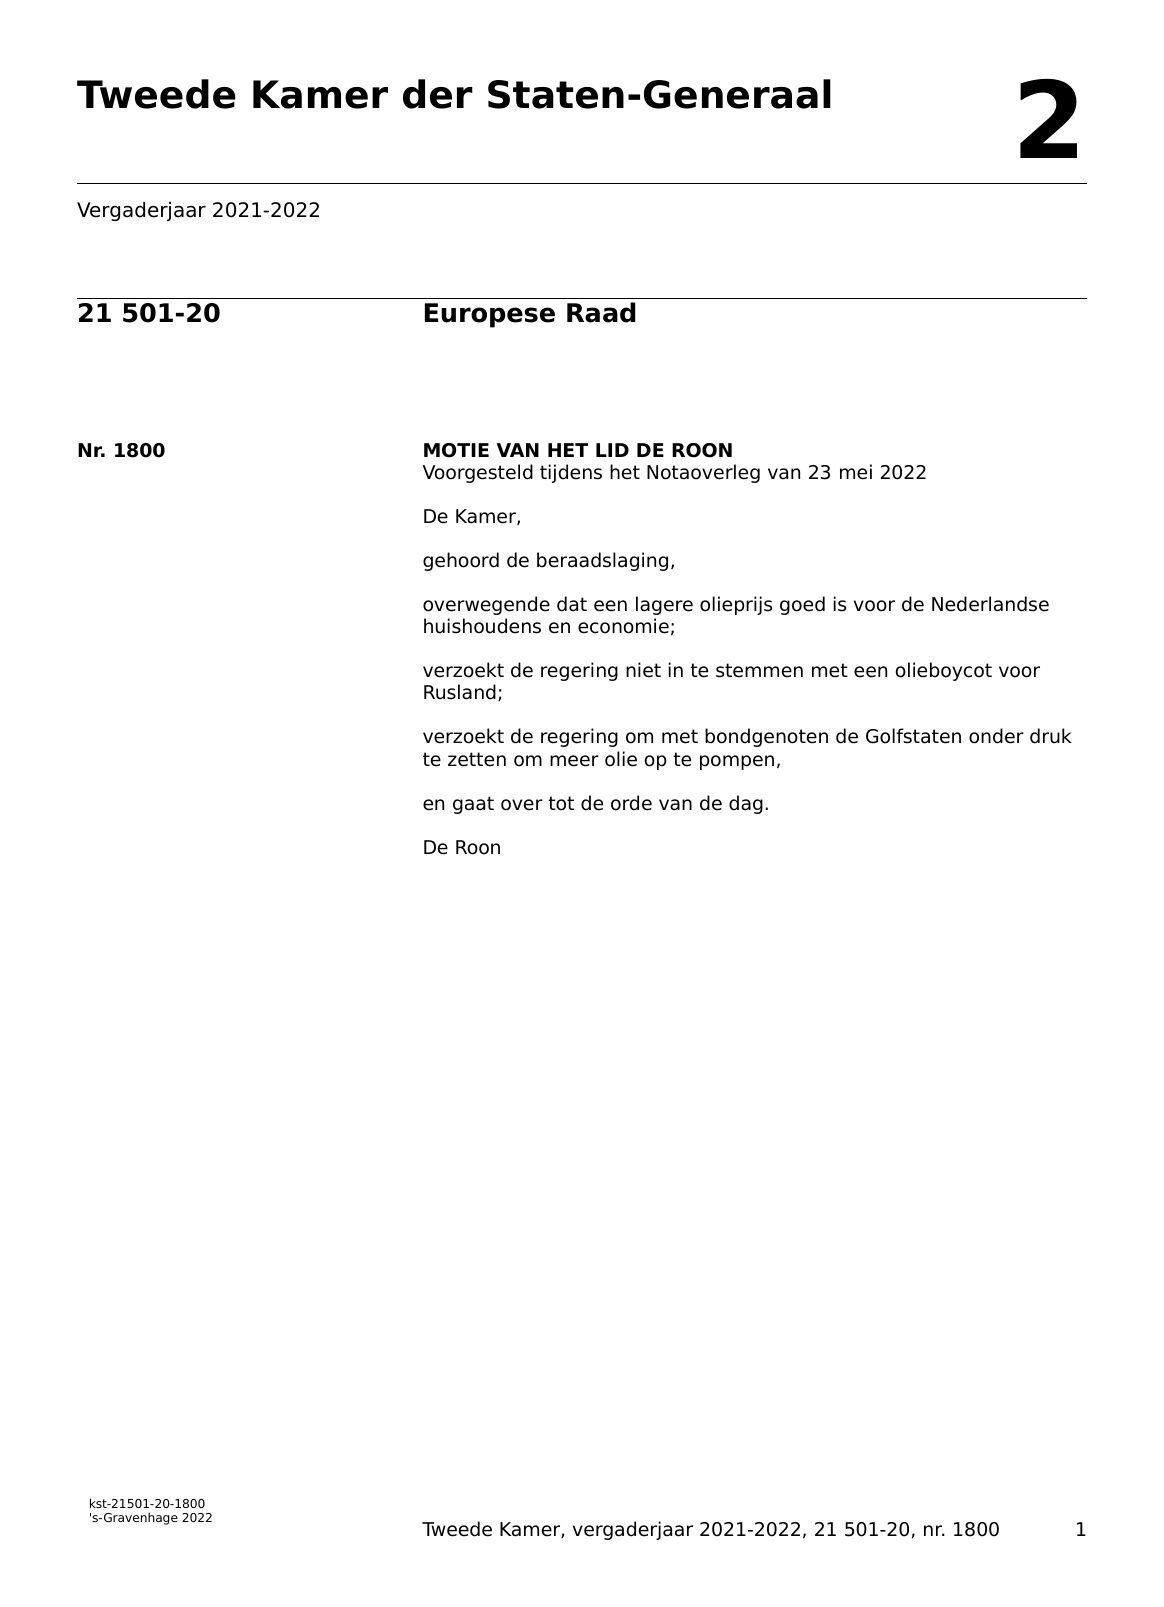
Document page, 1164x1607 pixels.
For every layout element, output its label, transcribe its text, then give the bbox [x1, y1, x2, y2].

text De Kamer, [422, 506, 1087, 528]
text verzoekt de regering om met bondgenoten de Golfstaten onder druk te zetten om meer olie op te pompen, [422, 726, 1087, 770]
subtitle 21 501-20 Europese Raad [77, 299, 1087, 329]
table_header 2 [886, 59, 1087, 183]
text overwegende dat een lagere olieprijs goed is voor de Nederlandse huishoudens en economie; [422, 594, 1087, 638]
text verzoekt de regering niet in te stemmen met een olieboycot voor Rusland; [422, 660, 1087, 704]
text gehoord de beraadslaging, [422, 550, 1087, 572]
table_cell Vergaderjaar 2021-2022 [77, 184, 1087, 298]
text en gaat over tot de orde van de dag. [422, 793, 1087, 814]
text kst-21501-20-1800 [88, 1497, 323, 1511]
text De Roon [422, 837, 1087, 859]
text 's-Gravenhage 2022 [88, 1511, 323, 1525]
subtitle Nr. 1800 MOTIE VAN HET LID DE ROON [77, 440, 1087, 462]
text Voorgesteld tijdens het Notaoverleg van 23 mei 2022 [422, 462, 1087, 484]
table_header Tweede Kamer der Staten-Generaal [77, 59, 886, 183]
